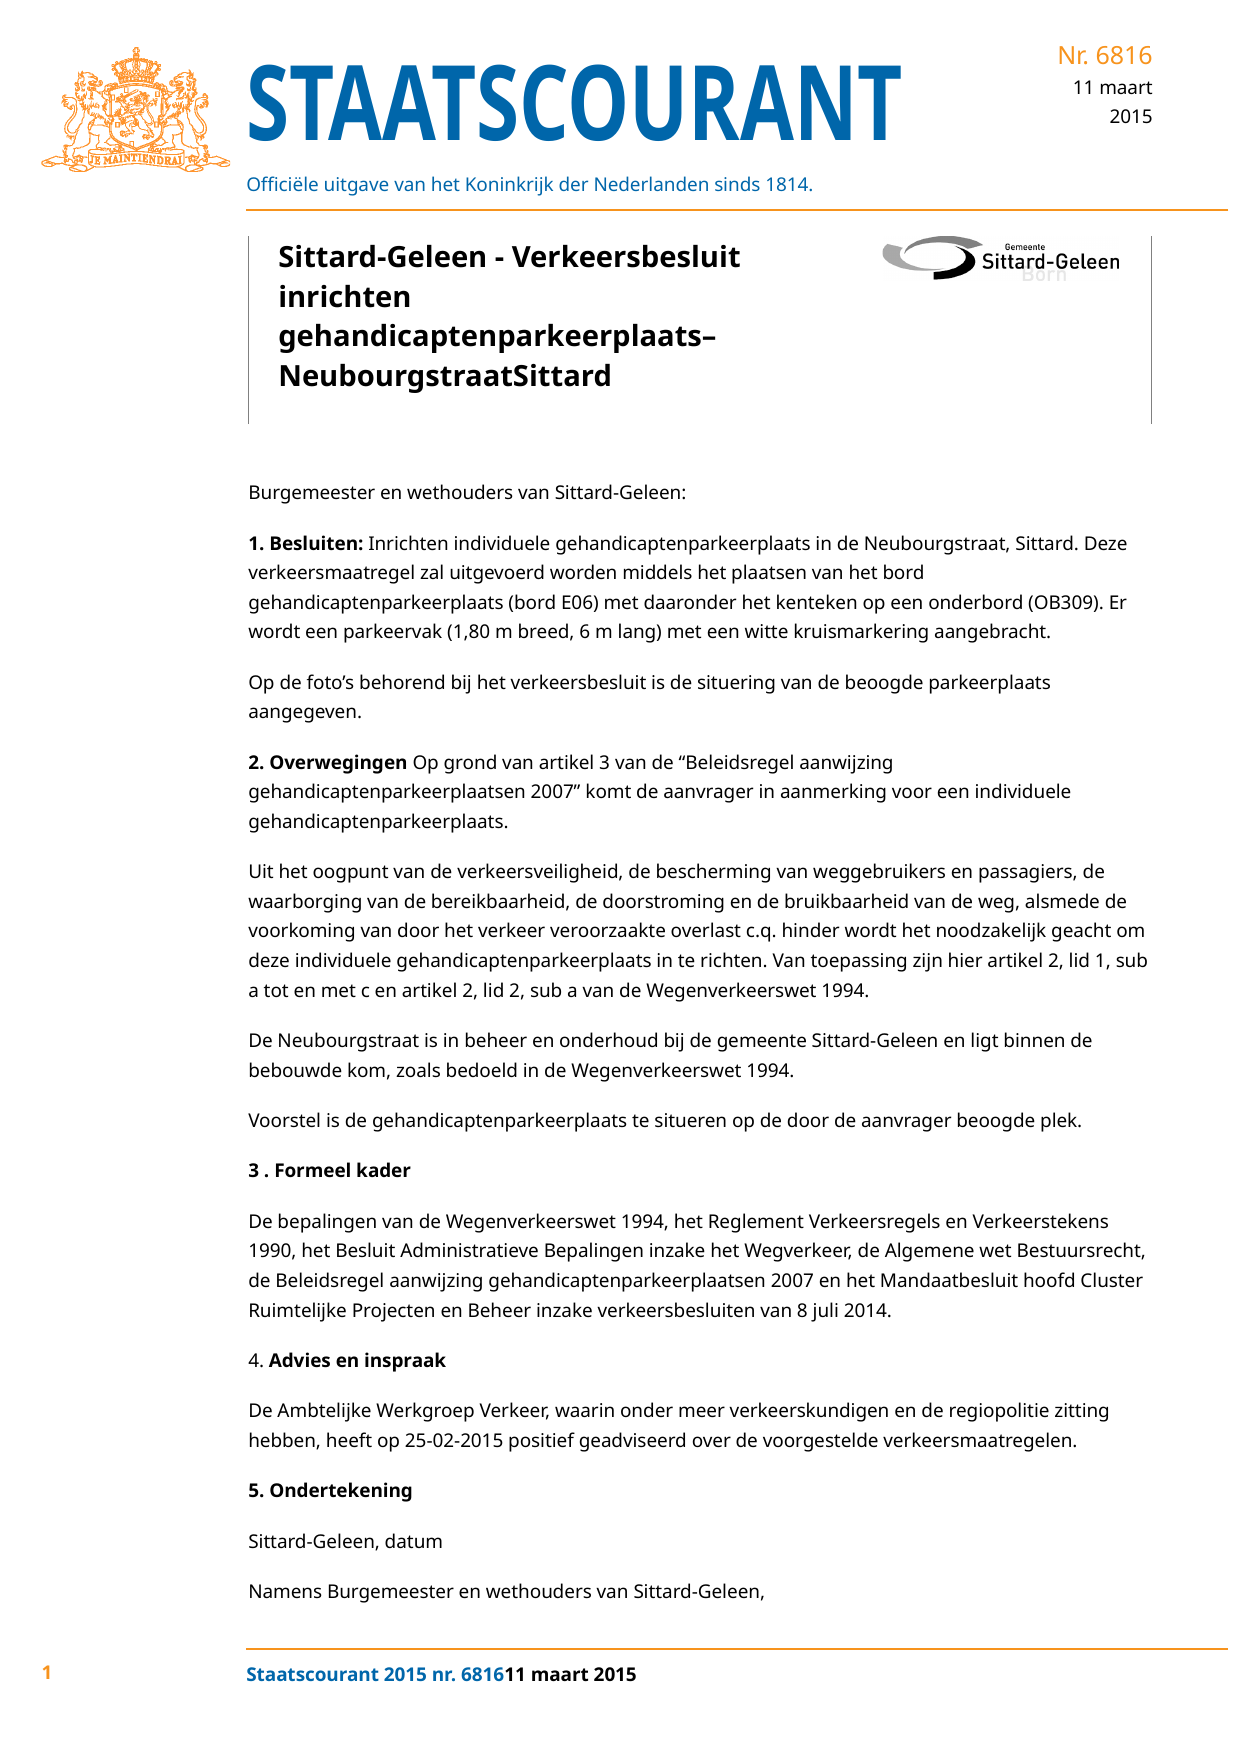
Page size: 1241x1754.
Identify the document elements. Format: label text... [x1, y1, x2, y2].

text Op de foto’s behorend bij het verkeersbesluit is de situering van de beoogde parkeerplaats aangegeven. [248, 669, 1152, 724]
text 3 . Formeel kader [248, 1158, 1152, 1183]
picture [41, 47, 231, 172]
text De bepalingen van de Wegenverkeerswet 1994, het Reglement Verkeersregels en Verkeerstekens 1990, het Besluit Administratieve Bepalingen inzake het Wegverkeer, de Algemene wet Bestuursrecht, de Beleidsregel aanwijzing gehandicaptenparkeerplaatsen 2007 en het Mandaatbesluit hoofd Cluster Ruimtelijke Projecten en Beheer inzake verkeersbesluiten van 8 juli 2014. [248, 1208, 1152, 1323]
text 5. Ondertekening [248, 1478, 1152, 1503]
text 4. Advies en inspraak [248, 1347, 1152, 1373]
table_header Sittard-Geleen - Verkeersbesluit inrichten gehandicaptenparkeerplaats–NeubourgstraatSittard [249, 236, 850, 424]
text Namens Burgemeester en wethouders van Sittard-Geleen, [248, 1578, 1152, 1604]
picture [882, 236, 1119, 281]
text Uit het oogpunt van de verkeersveiligheid, de bescherming van weggebruikers en passagiers, de waarborging van de bereikbaarheid, de doorstroming en de bruikbaarheid van de weg, alsmede de voorkoming van door het verkeer veroorzaakte overlast c.q. hinder wordt het noodzakelijk geacht om deze individuele gehandicaptenparkeerplaats in te richten. Van toepassing zijn hier artikel 2, lid 1, sub a tot en met c en artikel 2, lid 2, sub a van de Wegenverkeerswet 1994. [248, 858, 1152, 1003]
table_header [850, 236, 1151, 424]
text Voorstel is de gehandicaptenparkeerplaats te situeren op de door de aanvrager beoogde plek. [248, 1107, 1152, 1133]
text Burgemeester en wethouders van Sittard-Geleen: [248, 479, 1152, 505]
text De Ambtelijke Werkgroep Verkeer, waarin onder meer verkeerskundigen en de regiopolitie zitting hebben, heeft op 25-02-2015 positief geadviseerd over de voorgestelde verkeersmaatregelen. [248, 1398, 1152, 1453]
text 2. Overwegingen Op grond van artikel 3 van de “Beleidsregel aanwijzing gehandicaptenparkeerplaatsen 2007” komt de aanvrager in aanmerking voor een individuele gehandicaptenparkeerplaats. [248, 749, 1152, 834]
text Sittard-Geleen, datum [248, 1528, 1152, 1554]
text De Neubourgstraat is in beheer en onderhoud bij de gemeente Sittard-Geleen en ligt binnen de bebouwde kom, zoals bedoeld in de Wegenverkeerswet 1994. [248, 1027, 1152, 1083]
text 1. Besluiten: Inrichten individuele gehandicaptenparkeerplaats in de Neubourgstraat, Sittard. Deze verkeersmaatregel zal uitgevoerd worden middels het plaatsen van het bord gehandicaptenparkeerplaats (bord E06) met daaronder het kenteken op een onderbord (OB309). Er wordt een parkeervak (1,80 m breed, 6 m lang) met een witte kruismarkering aangebracht. [248, 530, 1152, 644]
